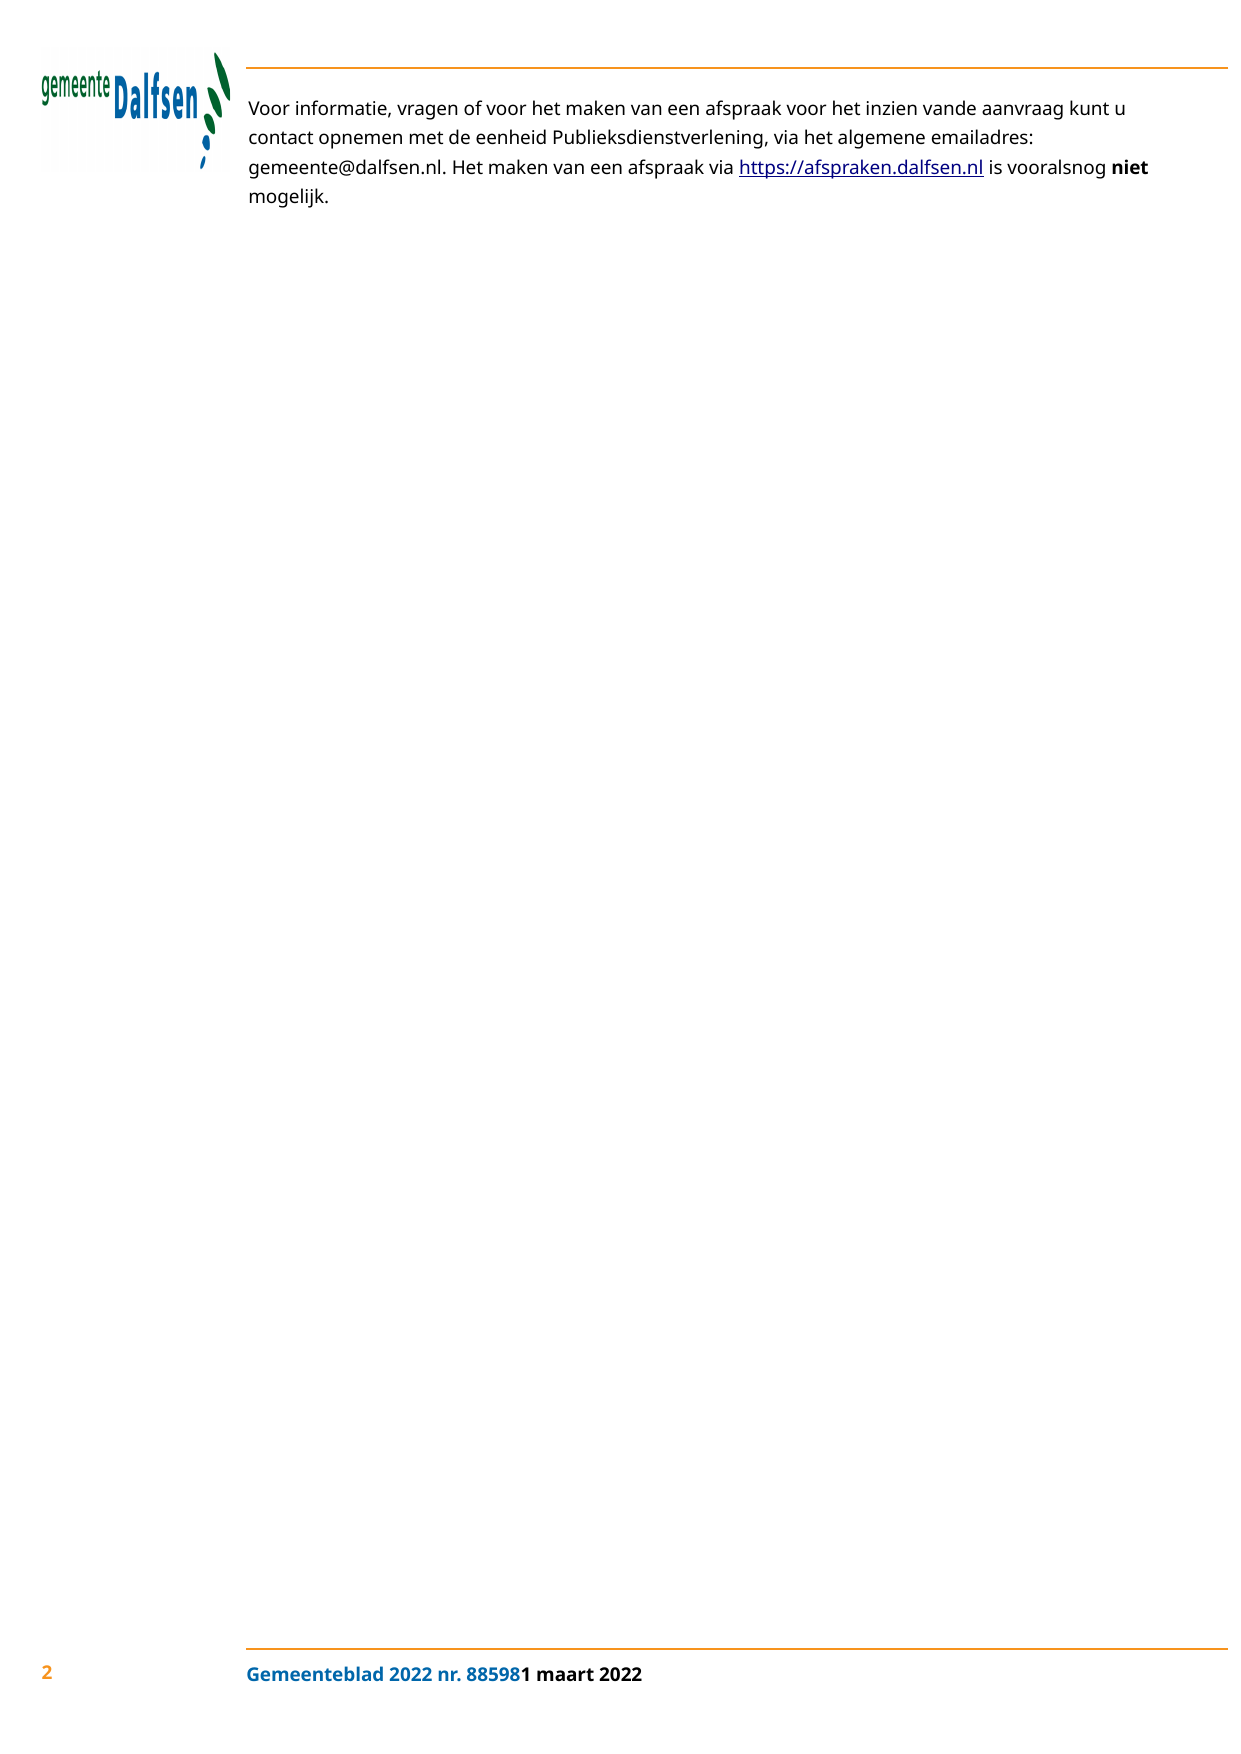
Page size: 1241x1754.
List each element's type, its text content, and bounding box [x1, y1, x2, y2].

text Voor informatie, vragen of voor het maken van een afspraak voor het inzien vande aanvraag kunt u contact opnemen met de eenheid Publieksdienstverlening, via het algemene emailadres: gemeente@dalfsen.nl. Het maken van een afspraak via https://afspraken.dalfsen.nl is vooralsnog niet mogelijk. [248, 95, 1152, 209]
picture [41, 47, 231, 172]
